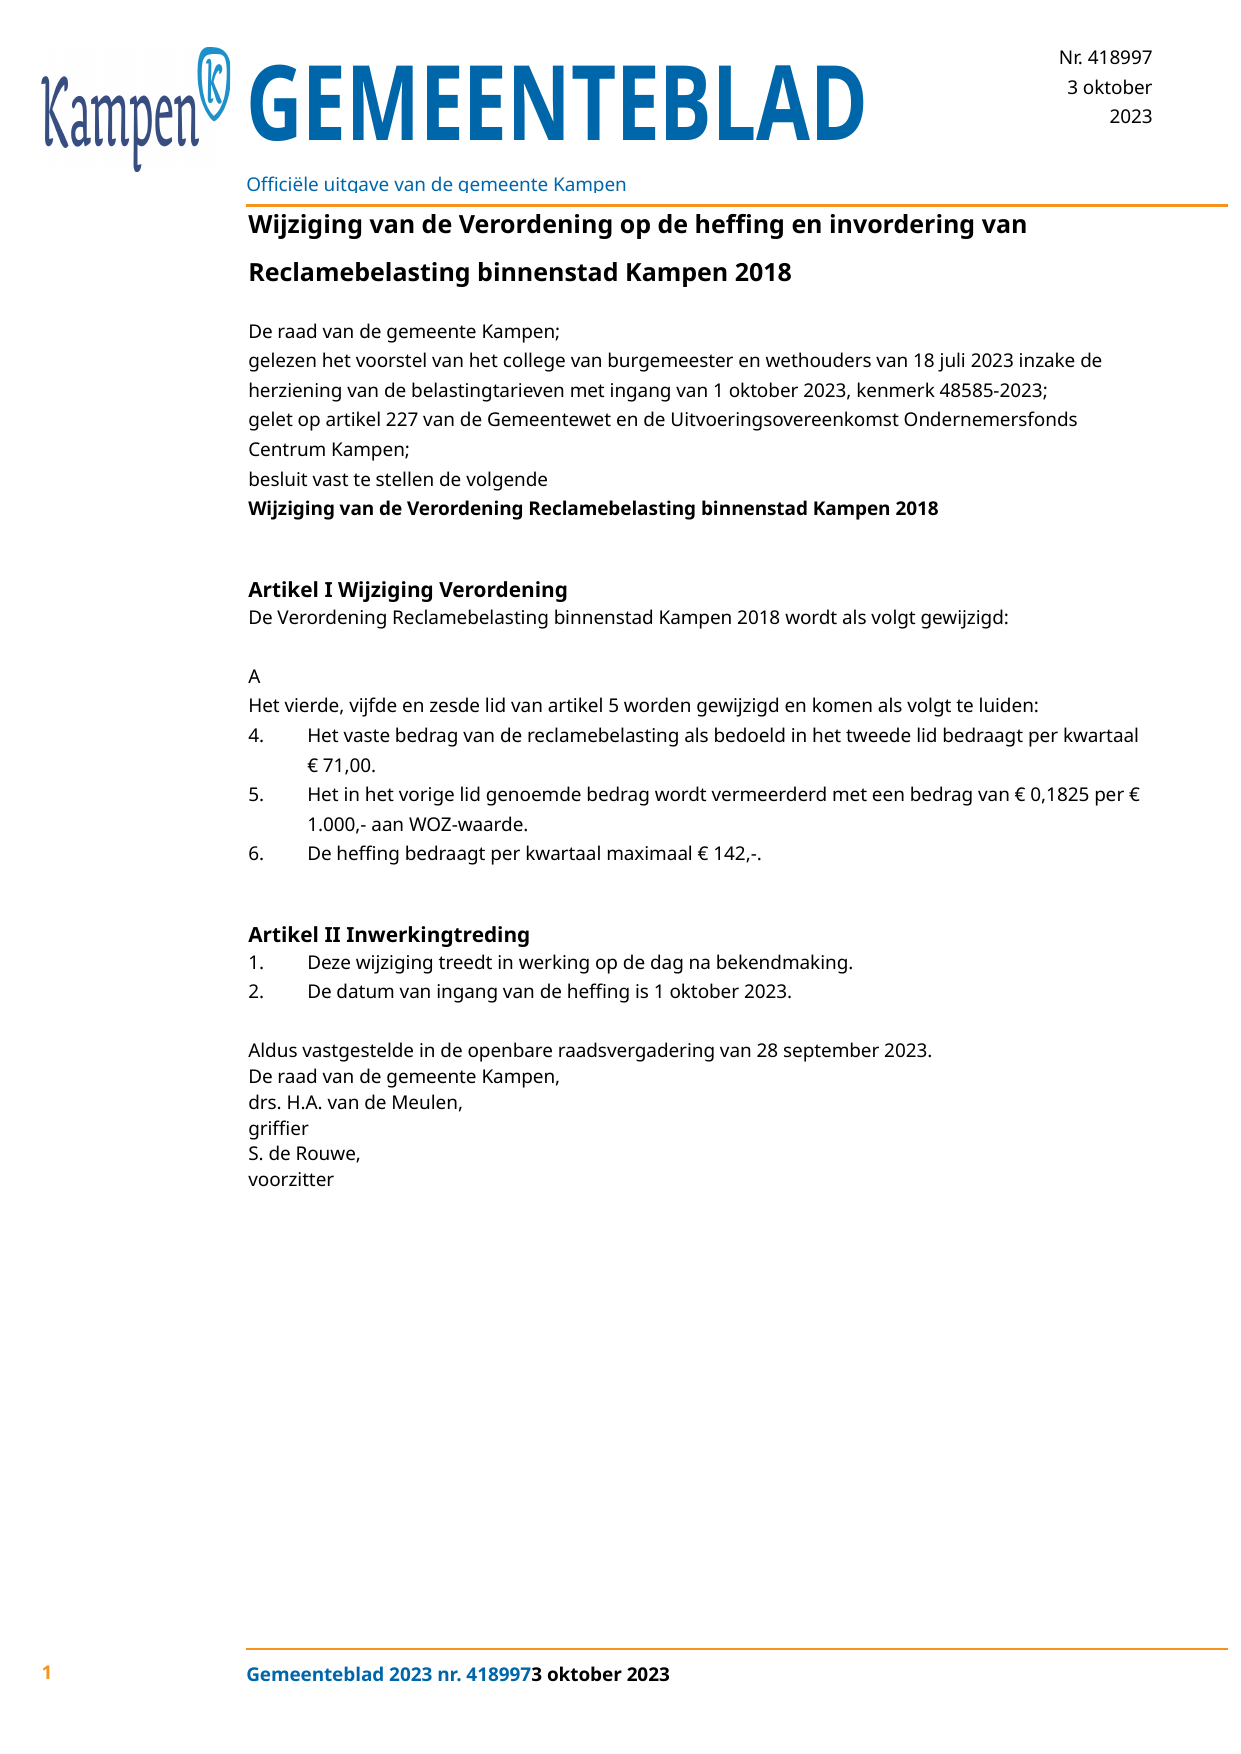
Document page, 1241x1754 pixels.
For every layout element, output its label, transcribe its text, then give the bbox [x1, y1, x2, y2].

text drs. H.A. van de Meulen, [248, 1089, 1152, 1115]
text S. de Rouwe, [248, 1141, 1152, 1166]
text Artikel I Wijziging Verordening [248, 575, 1152, 604]
text besluit vast te stellen de volgende [248, 466, 1152, 492]
text voorzitter [248, 1166, 1152, 1192]
text gelezen het voorstel van het college van burgemeester en wethouders van 18 juli 2023 inzake de herziening van de belastingtarieven met ingang van 1 oktober 2023, kenmerk 48585-2023; [248, 347, 1152, 403]
text Artikel II Inwerkingtreding [248, 921, 1152, 949]
picture [41, 47, 231, 172]
text De Verordening Reclamebelasting binnenstad Kampen 2018 wordt als volgt gewijzigd: [248, 604, 1152, 629]
list De datum van ingang van de heffing is 1 oktober 2023. [248, 978, 1152, 1004]
list Het in het vorige lid genoemde bedrag wordt vermeerderd met een bedrag van € 0,1825 per € 1.000,- aan WOZ-waarde. [248, 781, 1152, 837]
text gelet op artikel 227 van de Gemeentewet en de Uitvoeringsovereenkomst Ondernemersfonds Centrum Kampen; [248, 407, 1152, 462]
list Deze wijziging treedt in werking op de dag na bekendmaking. [248, 949, 1152, 975]
text Wijziging van de Verordening op de heffing en invordering van Reclamebelasting binnenstad Kampen 2018 [248, 207, 1152, 288]
text De raad van de gemeente Kampen; [248, 318, 1152, 344]
text Wijziging van de Verordening Reclamebelasting binnenstad Kampen 2018 [248, 495, 1152, 521]
text De raad van de gemeente Kampen, [248, 1063, 1152, 1089]
list Het vaste bedrag van de reclamebelasting als bedoeld in het tweede lid bedraagt per kwartaal € 71,00. [248, 722, 1152, 777]
text A [248, 663, 1152, 689]
list De heffing bedraagt per kwartaal maximaal € 142,-. [248, 841, 1152, 866]
text griffier [248, 1115, 1152, 1141]
text Aldus vastgestelde in de openbare raadsvergadering van 28 september 2023. [248, 1038, 1152, 1063]
text Het vierde, vijfde en zesde lid van artikel 5 worden gewijzigd en komen als volgt te luiden: [248, 693, 1152, 718]
